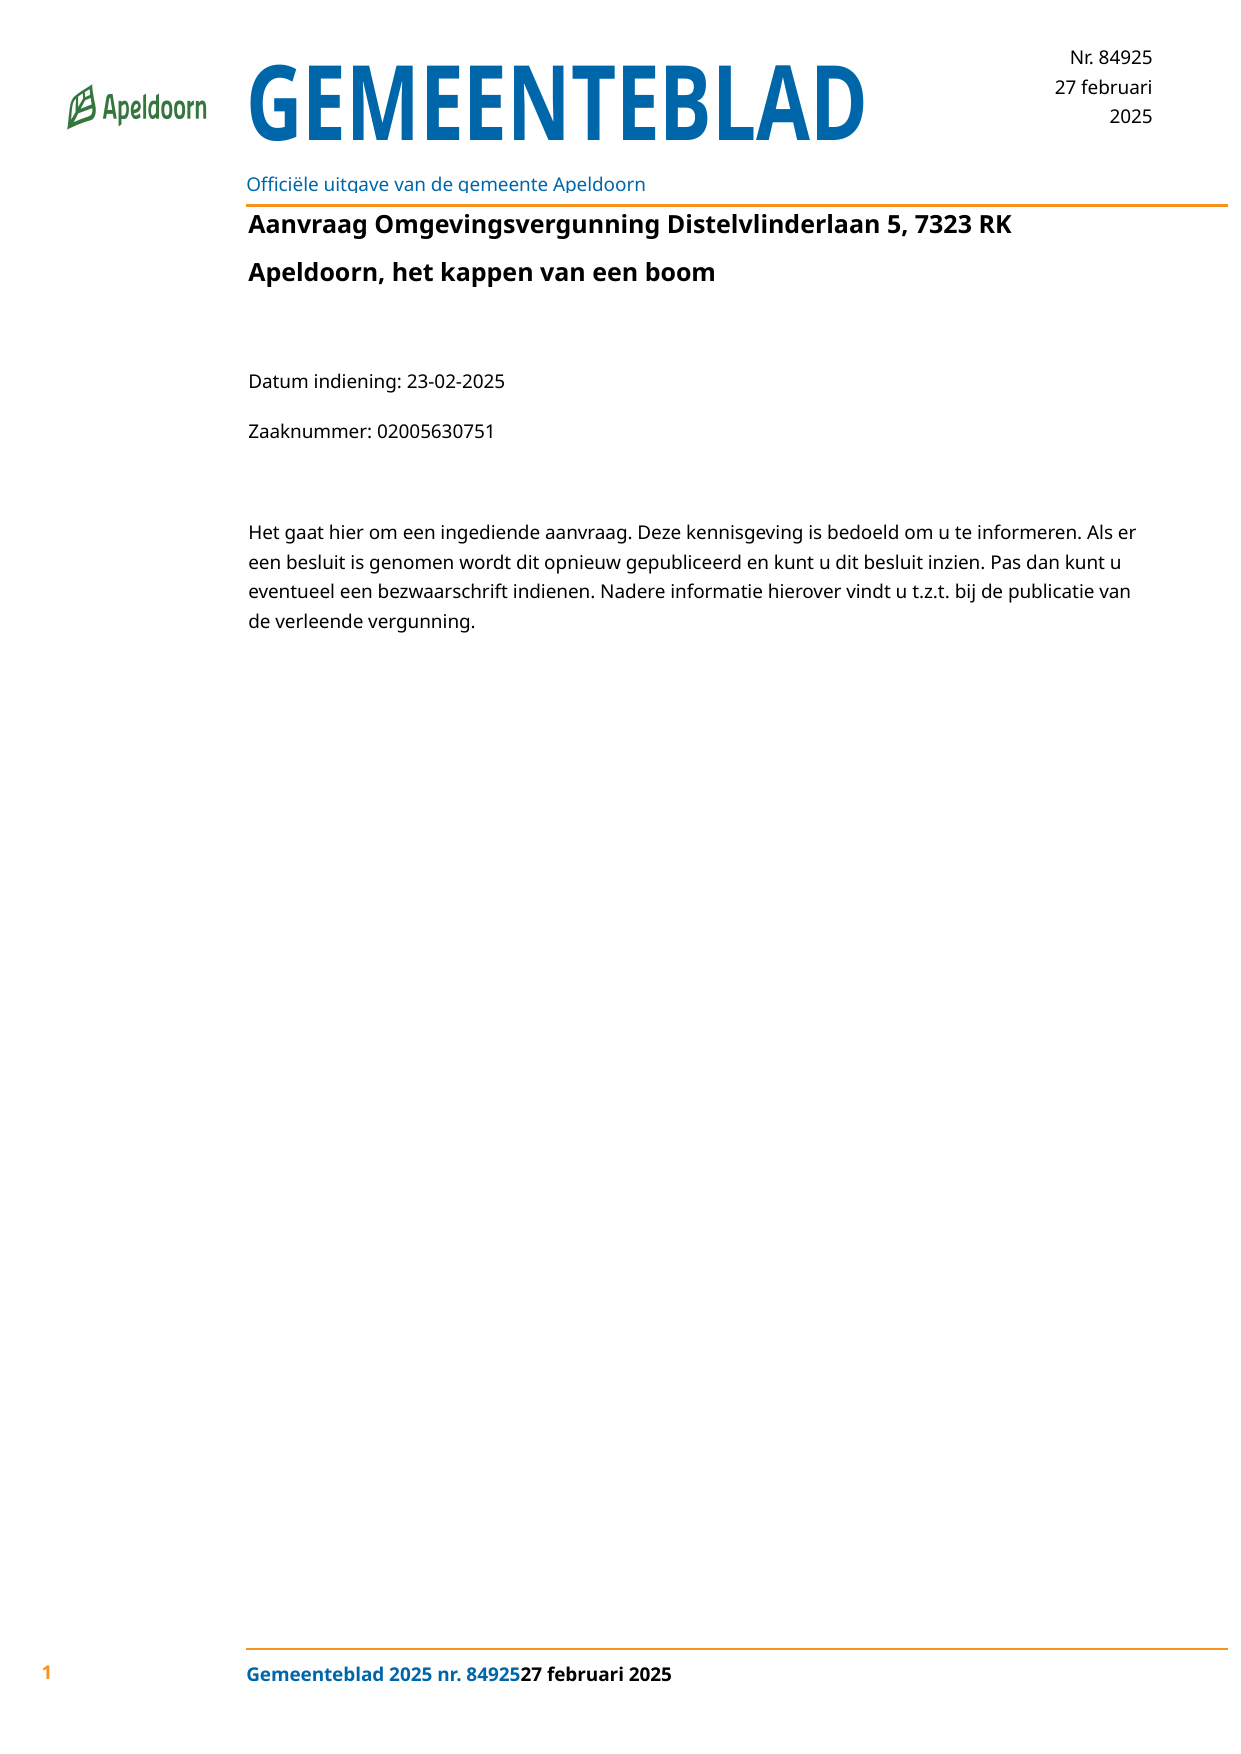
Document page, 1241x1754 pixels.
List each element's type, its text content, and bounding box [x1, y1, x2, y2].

picture [41, 47, 231, 172]
text Aanvraag Omgevingsvergunning Distelvlinderlaan 5, 7323 RK Apeldoorn, het kappen van een boom [248, 207, 1152, 288]
text Het gaat hier om een ingediende aanvraag. Deze kennisgeving is bedoeld om u te informeren. Als er een besluit is genomen wordt dit opnieuw gepubliceerd en kunt u dit besluit inzien. Pas dan kunt u eventueel een bezwaarschrift indienen. Nadere informatie hierover vindt u t.z.t. bij de publicatie van de verleende vergunning. [248, 519, 1152, 634]
text Datum indiening: 23-02-2025 [248, 368, 1152, 394]
text Zaaknummer: 02005630751 [248, 419, 1152, 444]
